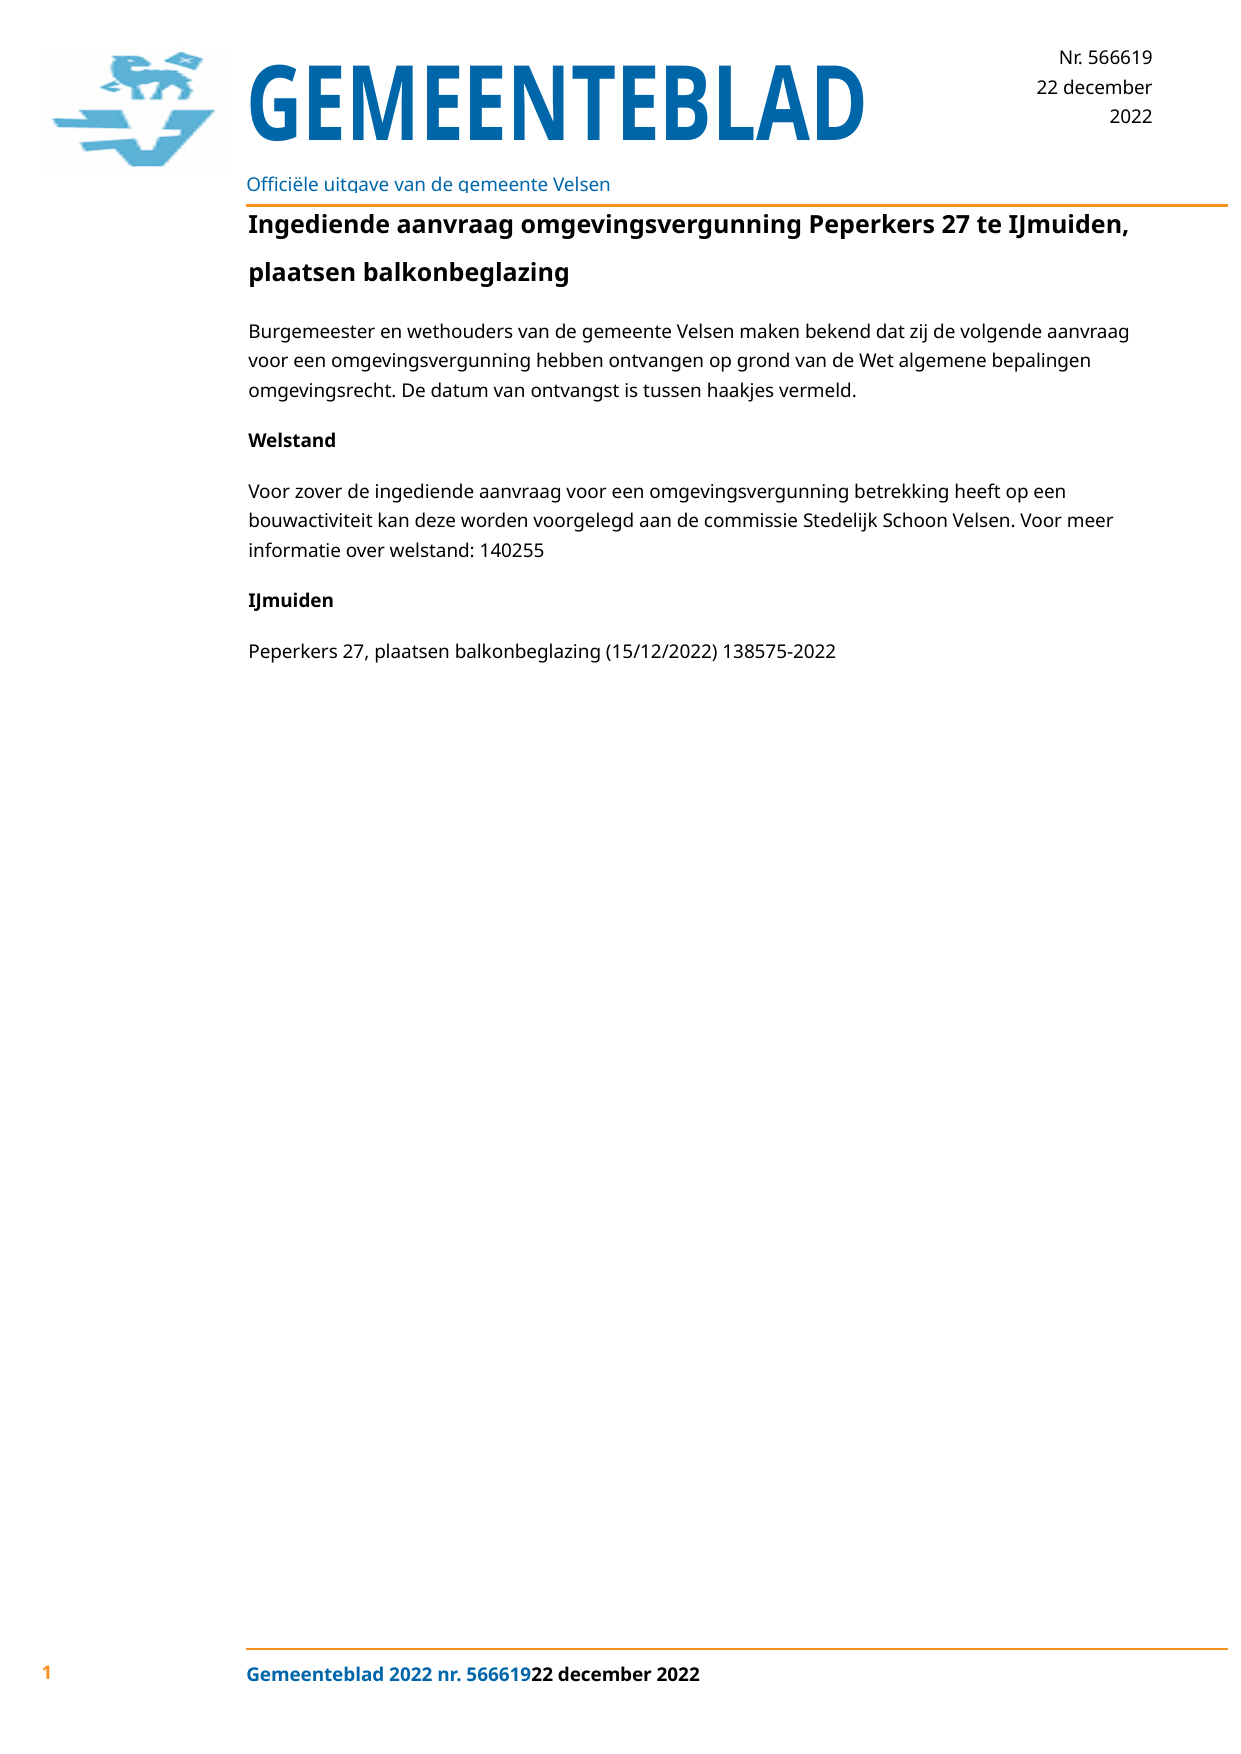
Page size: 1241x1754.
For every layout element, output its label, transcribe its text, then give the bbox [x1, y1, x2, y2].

text Ingediende aanvraag omgevingsvergunning Peperkers 27 te IJmuiden, plaatsen balkonbeglazing [248, 207, 1152, 288]
text Peperkers 27, plaatsen balkonbeglazing (15/12/2022) 138575-2022 [248, 638, 1152, 664]
text Welstand [248, 427, 1152, 453]
picture [41, 47, 231, 172]
text Burgemeester en wethouders van de gemeente Velsen maken bekend dat zij de volgende aanvraag voor een omgevingsvergunning hebben ontvangen op grond van de Wet algemene bepalingen omgevingsrecht. De datum van ontvangst is tussen haakjes vermeld. [248, 318, 1152, 403]
text Voor zover de ingediende aanvraag voor een omgevingsvergunning betrekking heeft op een bouwactiviteit kan deze worden voorgelegd aan de commissie Stedelijk Schoon Velsen. Voor meer informatie over welstand: 140255 [248, 478, 1152, 563]
text IJmuiden [248, 587, 1152, 613]
